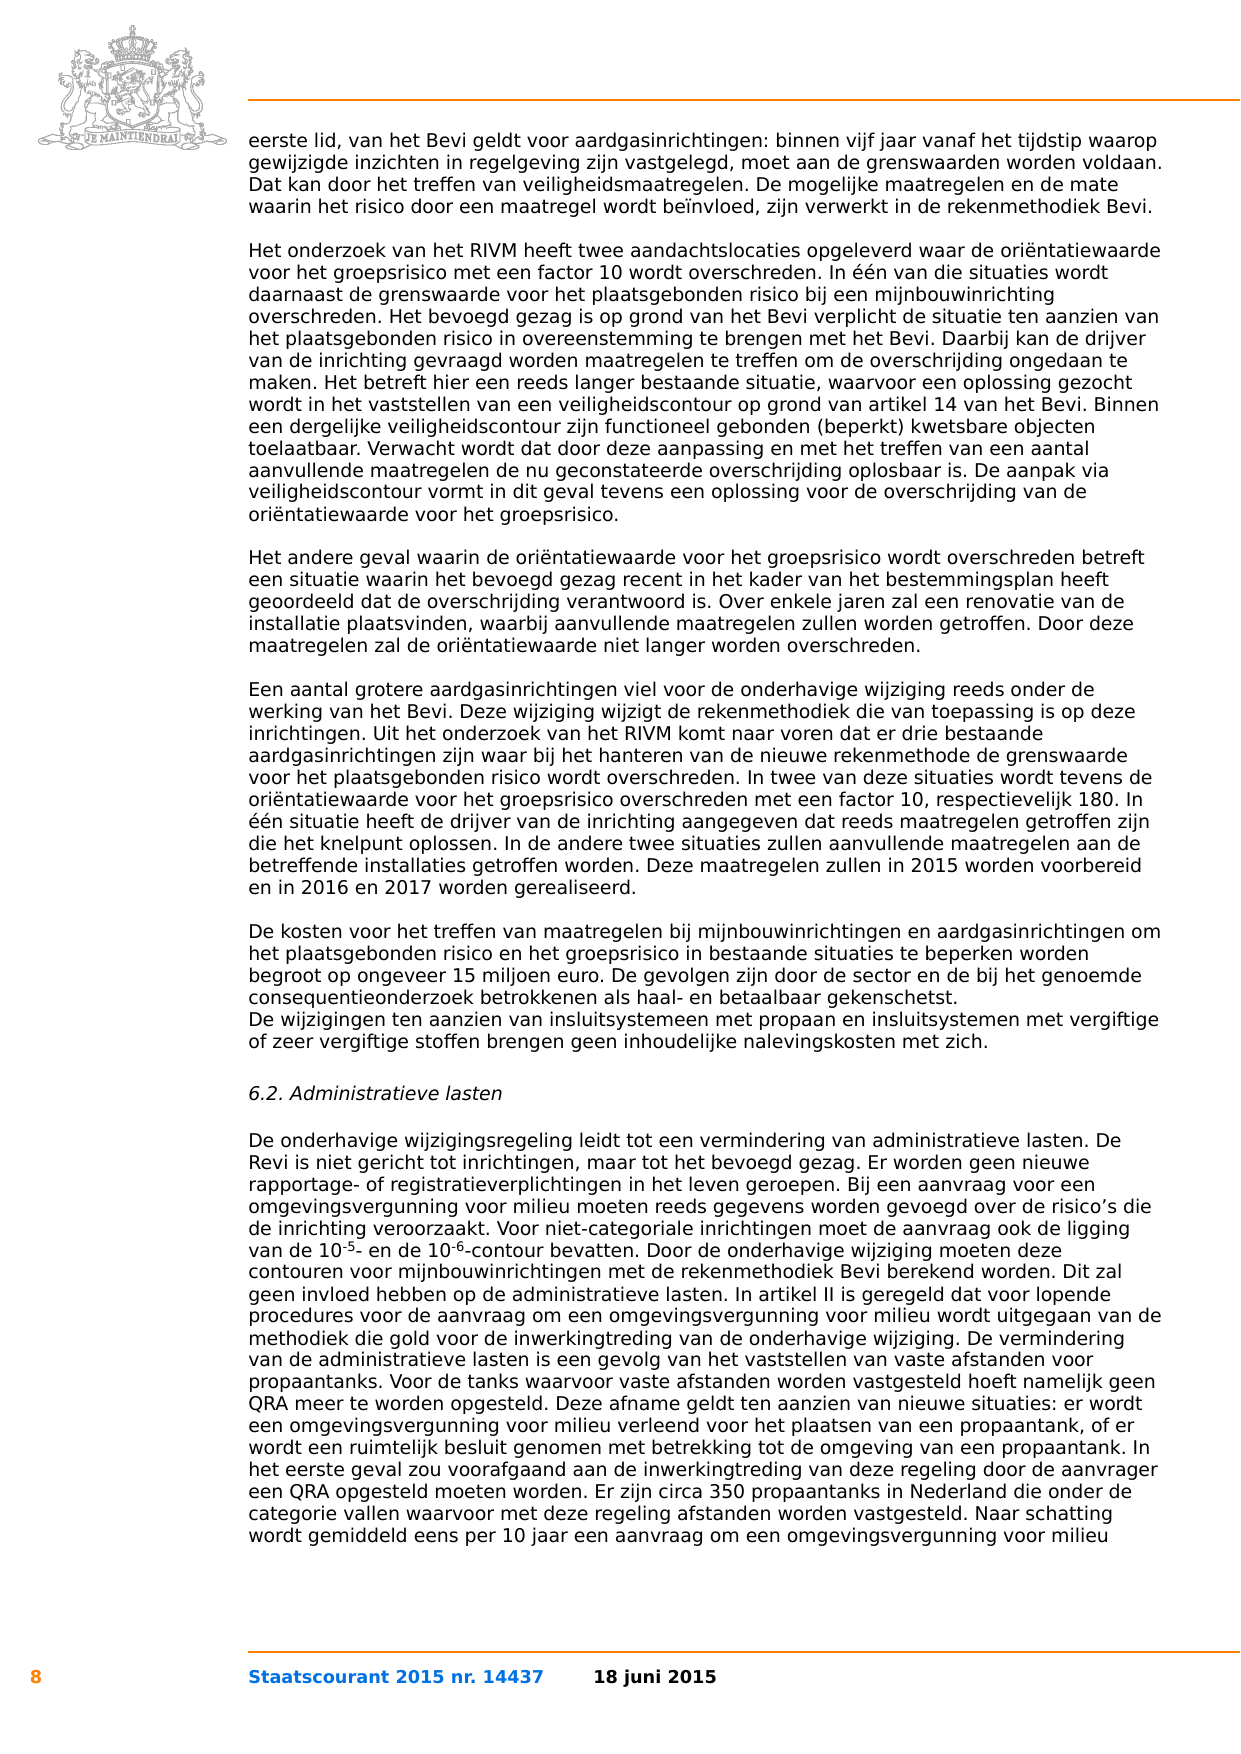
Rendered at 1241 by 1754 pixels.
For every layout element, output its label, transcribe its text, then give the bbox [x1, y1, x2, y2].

subtitle 6.2. Administratieve lasten [248, 1083, 1163, 1104]
text De kosten voor het treffen van maatregelen bij mijnbouwinrichtingen en aardgasinrichtingen om het plaatsgebonden risico en het groepsrisico in bestaande situaties te beperken worden begroot op ongeveer 15 miljoen euro. De gevolgen zijn door de sector en de bij het genoemde consequentieonderzoek betrokkenen als haal- en betaalbaar gekenschetst. [248, 921, 1163, 1009]
text eerste lid, van het Bevi geldt voor aardgasinrichtingen: binnen vijf jaar vanaf het tijdstip waarop gewijzigde inzichten in regelgeving zijn vastgelegd, moet aan de grenswaarden worden voldaan. Dat kan door het treffen van veiligheidsmaatregelen. De mogelijke maatregelen en de mate waarin het risico door een maatregel wordt beïnvloed, zijn verwerkt in de rekenmethodiek Bevi. [248, 130, 1163, 218]
text De onderhavige wijzigingsregeling leidt tot een vermindering van administratieve lasten. De Revi is niet gericht tot inrichtingen, maar tot het bevoegd gezag. Er worden geen nieuwe rapportage- of registratieverplichtingen in het leven geroepen. Bij een aanvraag voor een omgevingsvergunning voor milieu moeten reeds gegevens worden gevoegd over de risico’s die de inrichting veroorzaakt. Voor niet-categoriale inrichtingen moet de aanvraag ook de ligging van de 10-5- en de 10-6-contour bevatten. Door de onderhavige wijziging moeten deze contouren voor mijnbouwinrichtingen met de rekenmethodiek Bevi berekend worden. Dit zal geen invloed hebben op de administratieve lasten. In artikel II is geregeld dat voor lopende procedures voor de aanvraag om een omgevingsvergunning voor milieu wordt uitgegaan van de methodiek die gold voor de inwerkingtreding van de onderhavige wijziging. De vermindering van de administratieve lasten is een gevolg van het vaststellen van vaste afstanden voor propaantanks. Voor de tanks waarvoor vaste afstanden worden vastgesteld hoeft namelijk geen QRA meer te worden opgesteld. Deze afname geldt ten aanzien van nieuwe situaties: er wordt een omgevingsvergunning voor milieu verleend voor het plaatsen van een propaantank, of er wordt een ruimtelijk besluit genomen met betrekking tot de omgeving van een propaantank. In het eerste geval zou voorafgaand aan de inwerkingtreding van deze regeling door de aanvrager een QRA opgesteld moeten worden. Er zijn circa 350 propaantanks in Nederland die onder de categorie vallen waarvoor met deze regeling afstanden worden vastgesteld. Naar schatting wordt gemiddeld eens per 10 jaar een aanvraag om een omgevingsvergunning voor milieu [248, 1129, 1163, 1547]
text Het onderzoek van het RIVM heeft twee aandachtslocaties opgeleverd waar de oriëntatiewaarde voor het groepsrisico met een factor 10 wordt overschreden. In één van die situaties wordt daarnaast de grenswaarde voor het plaatsgebonden risico bij een mijnbouwinrichting overschreden. Het bevoegd gezag is op grond van het Bevi verplicht de situatie ten aanzien van het plaatsgebonden risico in overeenstemming te brengen met het Bevi. Daarbij kan de drijver van de inrichting gevraagd worden maatregelen te treffen om de overschrijding ongedaan te maken. Het betreft hier een reeds langer bestaande situatie, waarvoor een oplossing gezocht wordt in het vaststellen van een veiligheidscontour op grond van artikel 14 van het Bevi. Binnen een dergelijke veiligheidscontour zijn functioneel gebonden (beperkt) kwetsbare objecten toelaatbaar. Verwacht wordt dat door deze aanpassing en met het treffen van een aantal aanvullende maatregelen de nu geconstateerde overschrijding oplosbaar is. De aanpak via veiligheidscontour vormt in dit geval tevens een oplossing voor de overschrijding van de oriëntatiewaarde voor het groepsrisico. [248, 240, 1163, 525]
text De wijzigingen ten aanzien van insluitsystemeen met propaan en insluitsystemen met vergiftige of zeer vergiftige stoffen brengen geen inhoudelijke nalevingskosten met zich. [248, 1009, 1163, 1053]
text Een aantal grotere aardgasinrichtingen viel voor de onderhavige wijziging reeds onder de werking van het Bevi. Deze wijziging wijzigt de rekenmethodiek die van toepassing is op deze inrichtingen. Uit het onderzoek van het RIVM komt naar voren dat er drie bestaande aardgasinrichtingen zijn waar bij het hanteren van de nieuwe rekenmethode de grenswaarde voor het plaatsgebonden risico wordt overschreden. In twee van deze situaties wordt tevens de oriëntatiewaarde voor het groepsrisico overschreden met een factor 10, respectievelijk 180. In één situatie heeft de drijver van de inrichting aangegeven dat reeds maatregelen getroffen zijn die het knelpunt oplossen. In de andere twee situaties zullen aanvullende maatregelen aan de betreffende installaties getroffen worden. Deze maatregelen zullen in 2015 worden voorbereid en in 2016 en 2017 worden gerealiseerd. [248, 679, 1163, 899]
text Het andere geval waarin de oriëntatiewaarde voor het groepsrisico wordt overschreden betreft een situatie waarin het bevoegd gezag recent in het kader van het bestemmingsplan heeft geoordeeld dat de overschrijding verantwoord is. Over enkele jaren zal een renovatie van de installatie plaatsvinden, waarbij aanvullende maatregelen zullen worden getroffen. Door deze maatregelen zal de oriëntatiewaarde niet langer worden overschreden. [248, 547, 1163, 657]
picture [38, 25, 227, 150]
